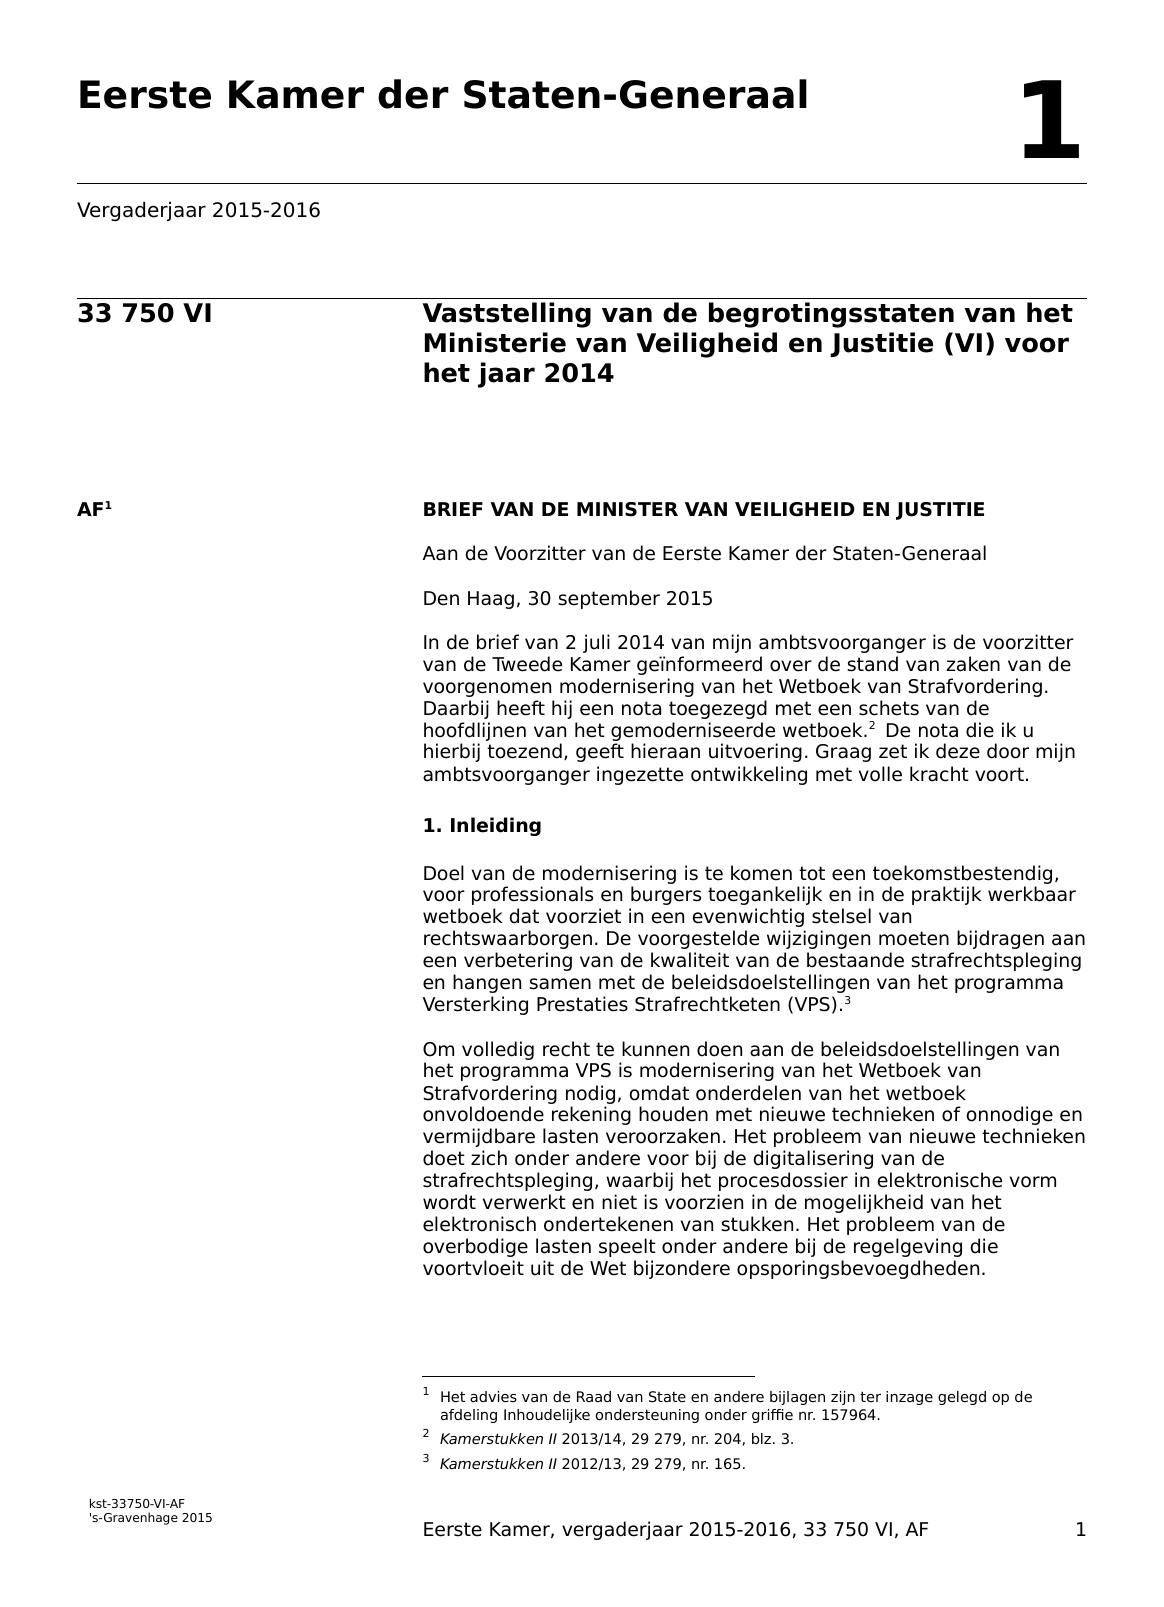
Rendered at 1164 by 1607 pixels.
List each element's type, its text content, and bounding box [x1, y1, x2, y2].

text Den Haag, 30 september 2015 [422, 587, 1087, 609]
text Aan de Voorzitter van de Eerste Kamer der Staten-Generaal [422, 543, 1087, 565]
subtitle 33 750 VI Vaststelling van de begrotingsstaten van het Ministerie van Veiligheid en Justitie (VI) voor het jaar 2014 [77, 299, 1087, 388]
subtitle 1. Inleiding [422, 815, 1087, 837]
subtitle AF BRIEF VAN DE MINISTER VAN VEILIGHEID EN JUSTITIE [77, 499, 1087, 521]
text Om volledig recht te kunnen doen aan de beleidsdoelstellingen van het programma VPS is modernisering van het Wetboek van Strafvordering nodig, omdat onderdelen van het wetboek onvoldoende rekening houden met nieuwe technieken of onnodige en vermijdbare lasten veroorzaken. Het probleem van nieuwe technieken doet zich onder andere voor bij de digitalisering van de strafrechtspleging, waarbij het procesdossier in elektronische vorm wordt verwerkt en niet is voorzien in de mogelijkheid van het elektronisch ondertekenen van stukken. Het probleem van de overbodige lasten speelt onder andere bij de regelgeving die voortvloeit uit de Wet bijzondere opsporingsbevoegdheden. [422, 1038, 1087, 1280]
table_header Eerste Kamer der Staten-Generaal [77, 59, 886, 183]
text kst-33750-VI-AF [88, 1497, 323, 1511]
text Het advies van de Raad van State en andere bijlagen zijn ter inzage gelegd op de afdeling Inhoudelijke ondersteuning onder griffie nr. 157964. [422, 1385, 1087, 1424]
text Kamerstukken II 2012/13, 29 279, nr. 165. [422, 1452, 1087, 1474]
table_cell Vergaderjaar 2015-2016 [77, 184, 1087, 298]
text Kamerstukken II 2013/14, 29 279, nr. 204, blz. 3. [422, 1427, 1087, 1449]
text In de brief van 2 juli 2014 van mijn ambtsvoorganger is de voorzitter van de Tweede Kamer geïnformeerd over de stand van zaken van de voorgenomen modernisering van het Wetboek van Strafvordering. Daarbij heeft hij een nota toegezegd met een schets van de hoofdlijnen van het gemoderniseerde wetboek. De nota die ik u hierbij toezend, geeft hieraan uitvoering. Graag zet ik deze door mijn ambtsvoorganger ingezette ontwikkeling met volle kracht voort. [422, 632, 1087, 785]
text 's-Gravenhage 2015 [88, 1511, 323, 1525]
table_header 1 [886, 59, 1087, 183]
text Doel van de modernisering is te komen tot een toekomstbestendig, voor professionals en burgers toegankelijk en in de praktijk werkbaar wetboek dat voorziet in een evenwichtig stelsel van rechtswaarborgen. De voorgestelde wijzigingen moeten bijdragen aan een verbetering van de kwaliteit van de bestaande strafrechtspleging en hangen samen met de beleidsdoelstellingen van het programma Versterking Prestaties Strafrechtketen (VPS). [422, 862, 1087, 1016]
